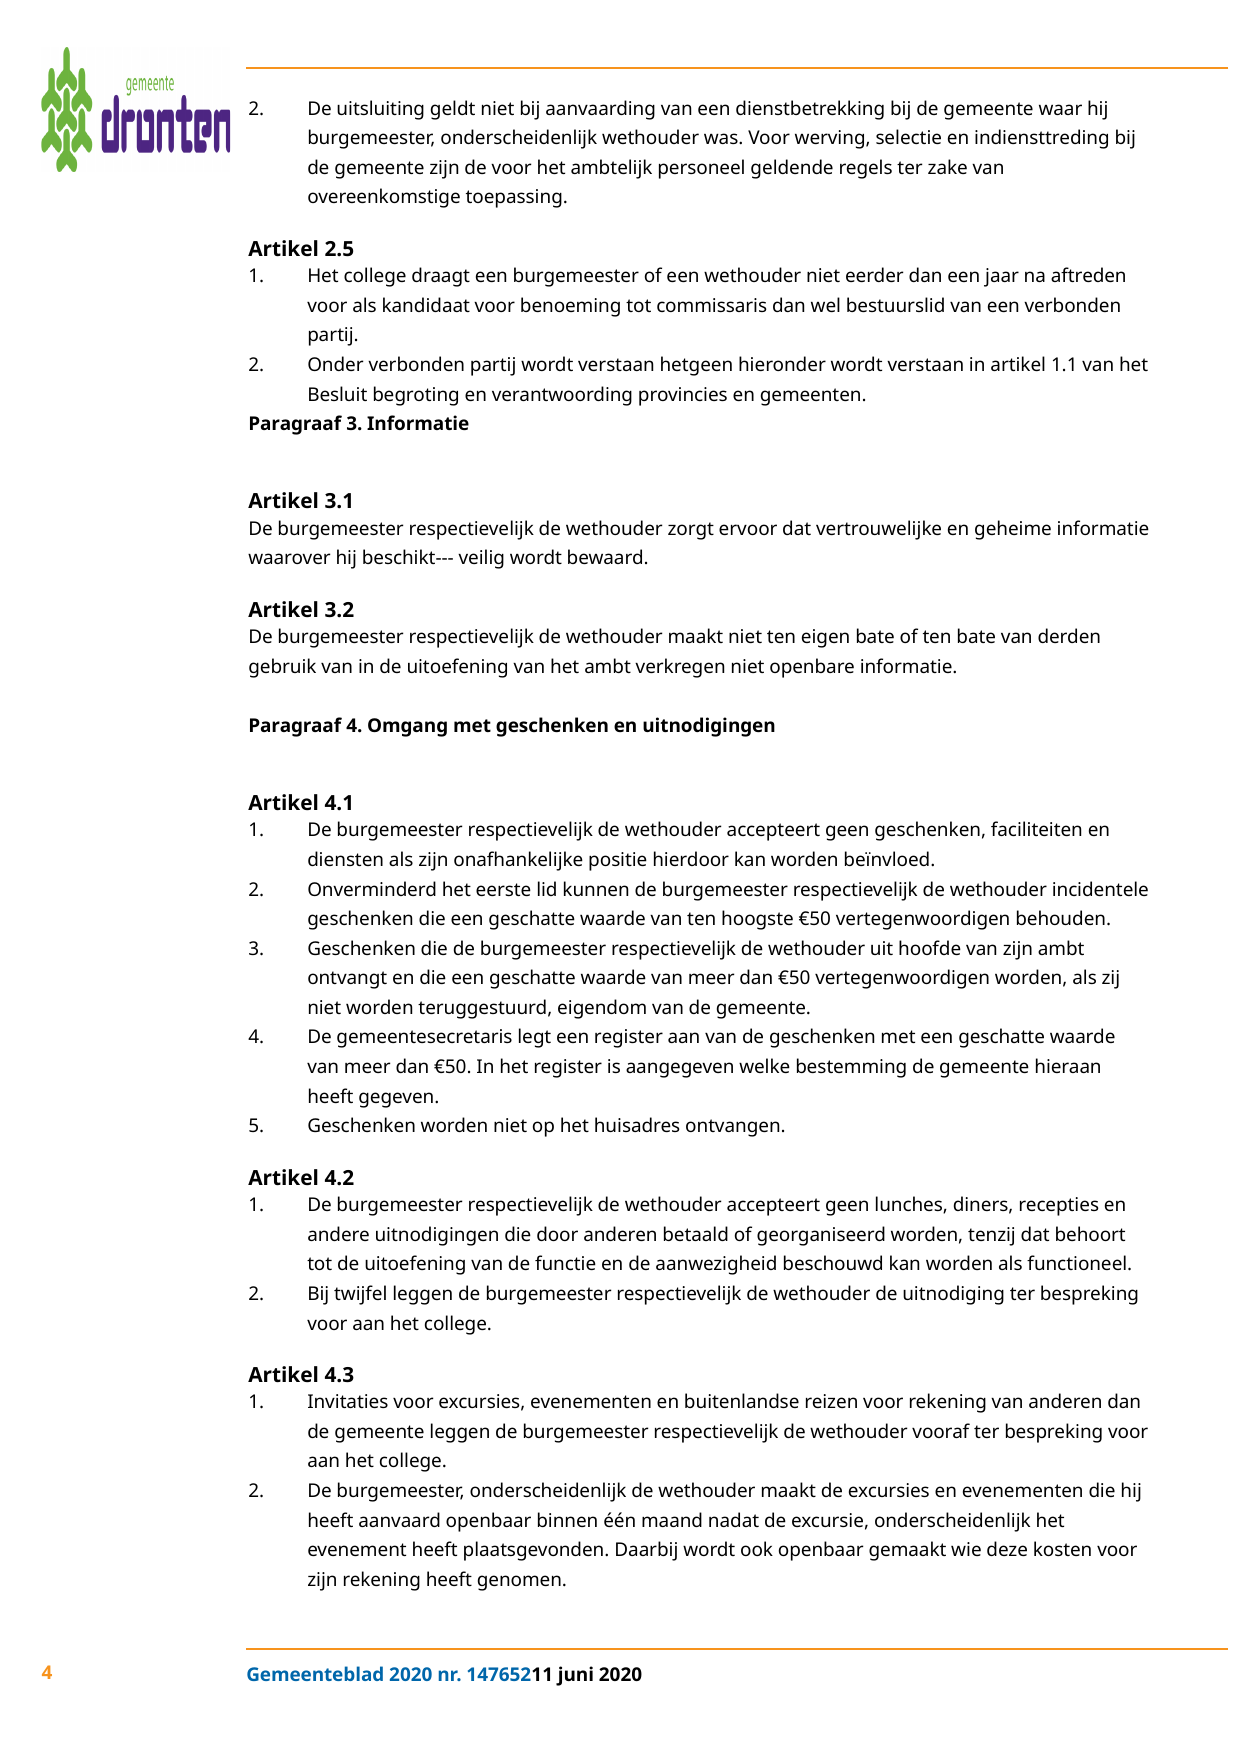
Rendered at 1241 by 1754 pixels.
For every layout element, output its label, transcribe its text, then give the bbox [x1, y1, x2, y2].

text Paragraaf 3. Informatie [248, 410, 1152, 436]
text De burgemeester respectievelijk de wethouder maakt niet ten eigen bate of ten bate van derden gebruik van in de uitoefening van het ambt verkregen niet openbare informatie. [248, 623, 1152, 679]
list Bij twijfel leggen de burgemeester respectievelijk de wethouder de uitnodiging ter bespreking voor aan het college. [248, 1280, 1152, 1335]
list De burgemeester, onderscheidenlijk de wethouder maakt de excursies en evenementen die hij heeft aanvaard openbaar binnen één maand nadat de excursie, onderscheidenlijk het evenement heeft plaatsgevonden. Daarbij wordt ook openbaar gemaakt wie deze kosten voor zijn rekening heeft genomen. [248, 1477, 1152, 1592]
list De burgemeester respectievelijk de wethouder accepteert geen lunches, diners, recepties en andere uitnodigingen die door anderen betaald of georganiseerd worden, tenzij dat behoort tot de uitoefening van de functie en de aanwezigheid beschouwd kan worden als functioneel. [248, 1191, 1152, 1276]
list De gemeentesecretaris legt een register aan van de geschenken met een geschatte waarde van meer dan €50. In het register is aangegeven welke bestemming de gemeente hieraan heeft gegeven. [248, 1024, 1152, 1109]
text Artikel 4.2 [248, 1163, 1152, 1191]
list Geschenken worden niet op het huisadres ontvangen. [248, 1112, 1152, 1138]
picture [41, 47, 231, 172]
list Onverminderd het eerste lid kunnen de burgemeester respectievelijk de wethouder incidentele geschenken die een geschatte waarde van ten hoogste €50 vertegenwoordigen behouden. [248, 876, 1152, 931]
list De burgemeester respectievelijk de wethouder accepteert geen geschenken, faciliteiten en diensten als zijn onafhankelijke positie hierdoor kan worden beïnvloed. [248, 817, 1152, 872]
text Paragraaf 4. Omgang met geschenken en uitnodigingen [248, 712, 1152, 738]
text Artikel 4.3 [248, 1360, 1152, 1388]
list Geschenken die de burgemeester respectievelijk de wethouder uit hoofde van zijn ambt ontvangt en die een geschatte waarde van meer dan €50 vertegenwoordigen worden, als zij niet worden teruggestuurd, eigendom van de gemeente. [248, 935, 1152, 1020]
text Artikel 3.2 [248, 595, 1152, 623]
list Onder verbonden partij wordt verstaan hetgeen hieronder wordt verstaan in artikel 1.1 van het Besluit begroting en verantwoording provincies en gemeenten. [248, 351, 1152, 406]
text Artikel 3.1 [248, 486, 1152, 515]
list De uitsluiting geldt niet bij aanvaarding van een dienstbetrekking bij de gemeente waar hij burgemeester, onderscheidenlijk wethouder was. Voor werving, selectie en indiensttreding bij de gemeente zijn de voor het ambtelijk personeel geldende regels ter zake van overeenkomstige toepassing. [248, 95, 1152, 209]
text Artikel 2.5 [248, 234, 1152, 262]
text De burgemeester respectievelijk de wethouder zorgt ervoor dat vertrouwelijke en geheime informatie waarover hij beschikt--- veilig wordt bewaard. [248, 515, 1152, 570]
text Artikel 4.1 [248, 788, 1152, 817]
list Het college draagt een burgemeester of een wethouder niet eerder dan een jaar na aftreden voor als kandidaat voor benoeming tot commissaris dan wel bestuurslid van een verbonden partij. [248, 262, 1152, 347]
list Invitaties voor excursies, evenementen en buitenlandse reizen voor rekening van anderen dan de gemeente leggen de burgemeester respectievelijk de wethouder vooraf ter bespreking voor aan het college. [248, 1388, 1152, 1473]
